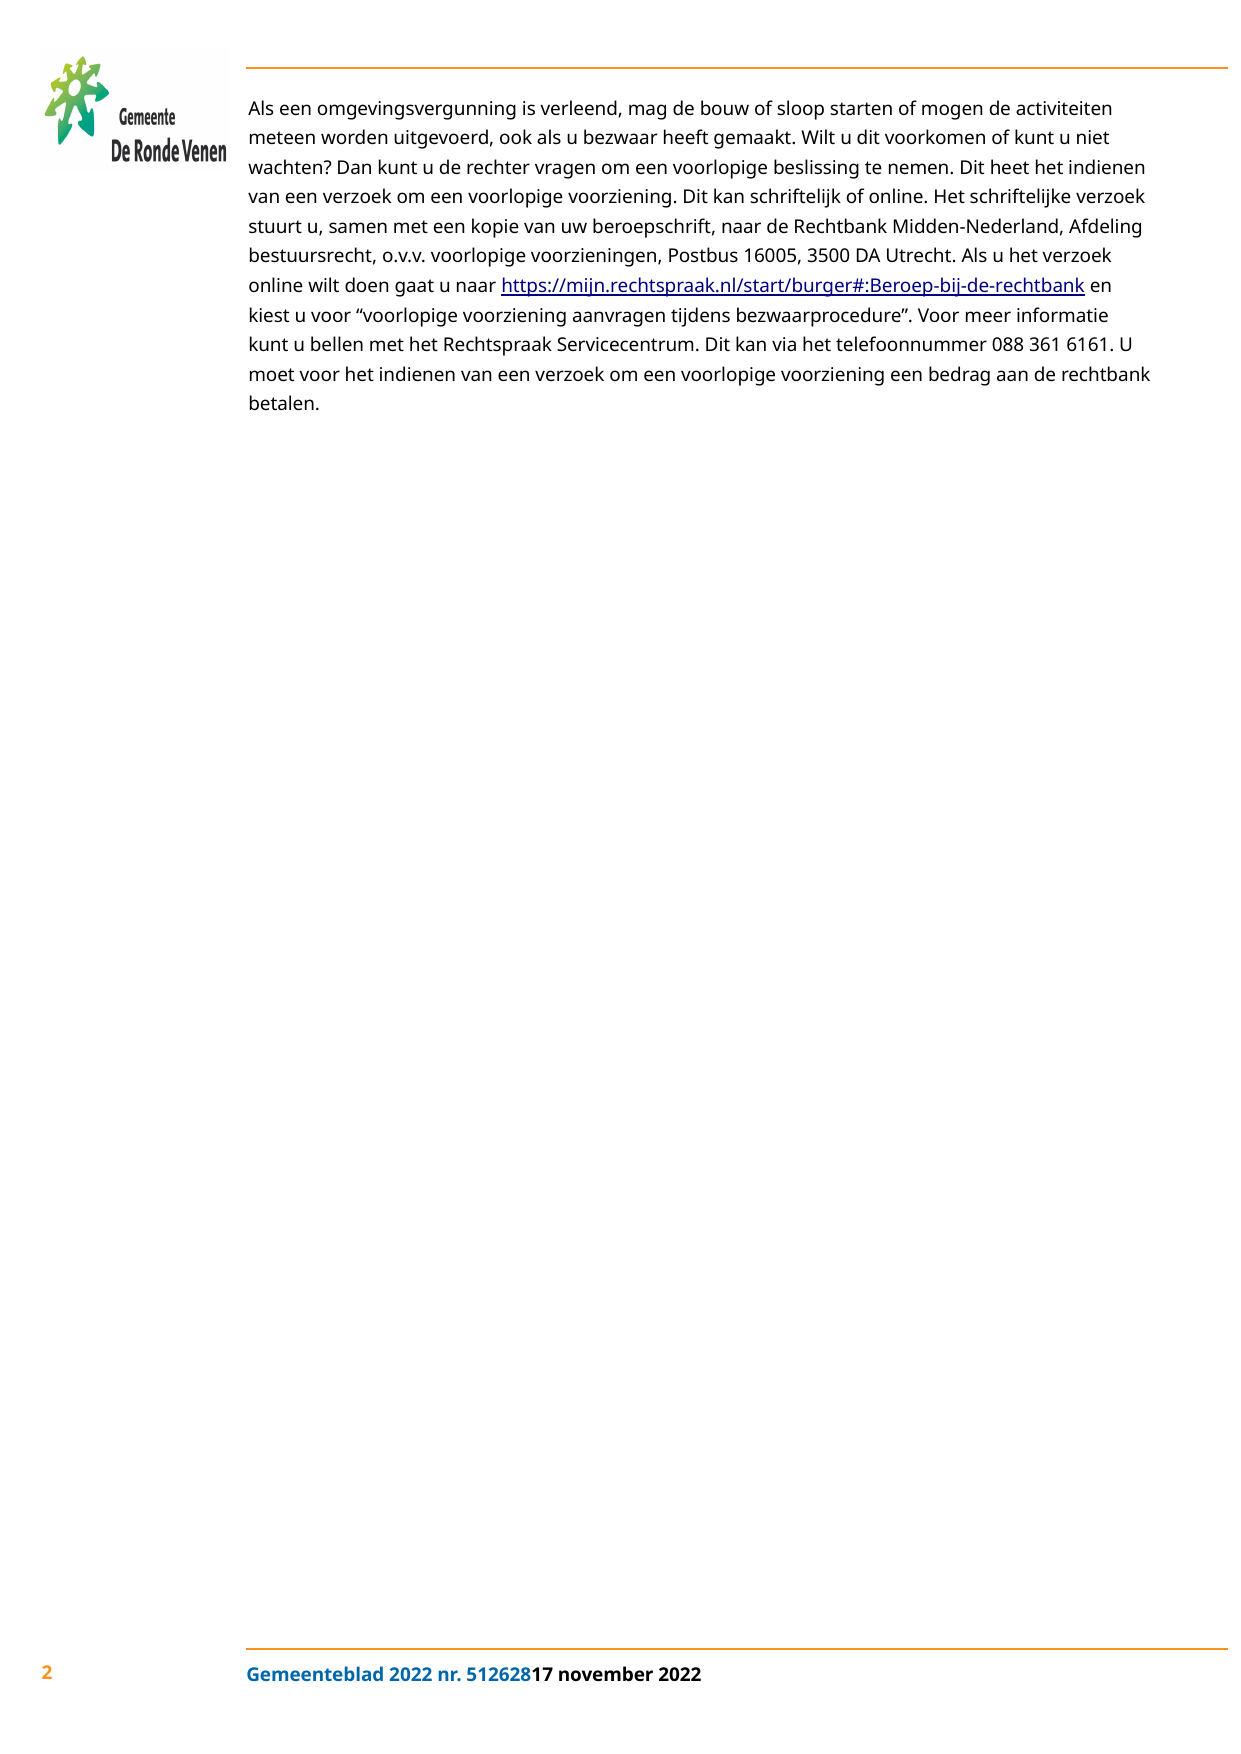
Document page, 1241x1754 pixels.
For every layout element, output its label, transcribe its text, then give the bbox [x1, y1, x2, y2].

picture [41, 47, 231, 172]
text Als een omgevingsvergunning is verleend, mag de bouw of sloop starten of mogen de activiteiten meteen worden uitgevoerd, ook als u bezwaar heeft gemaakt. Wilt u dit voorkomen of kunt u niet wachten? Dan kunt u de rechter vragen om een voorlopige beslissing te nemen. Dit heet het indienen van een verzoek om een voorlopige voorziening. Dit kan schriftelijk of online. Het schriftelijke verzoek stuurt u, samen met een kopie van uw beroepschrift, naar de Rechtbank Midden-Nederland, Afdeling bestuursrecht, o.v.v. voorlopige voorzieningen, Postbus 16005, 3500 DA Utrecht. Als u het verzoek online wilt doen gaat u naar https://mijn.rechtspraak.nl/start/burger#:Beroep-bij-de-rechtbank en kiest u voor “voorlopige voorziening aanvragen tijdens bezwaarprocedure”. Voor meer informatie kunt u bellen met het Rechtspraak Servicecentrum. Dit kan via het telefoonnummer 088 361 6161. U moet voor het indienen van een verzoek om een voorlopige voorziening een bedrag aan de rechtbank betalen. [248, 95, 1152, 416]
